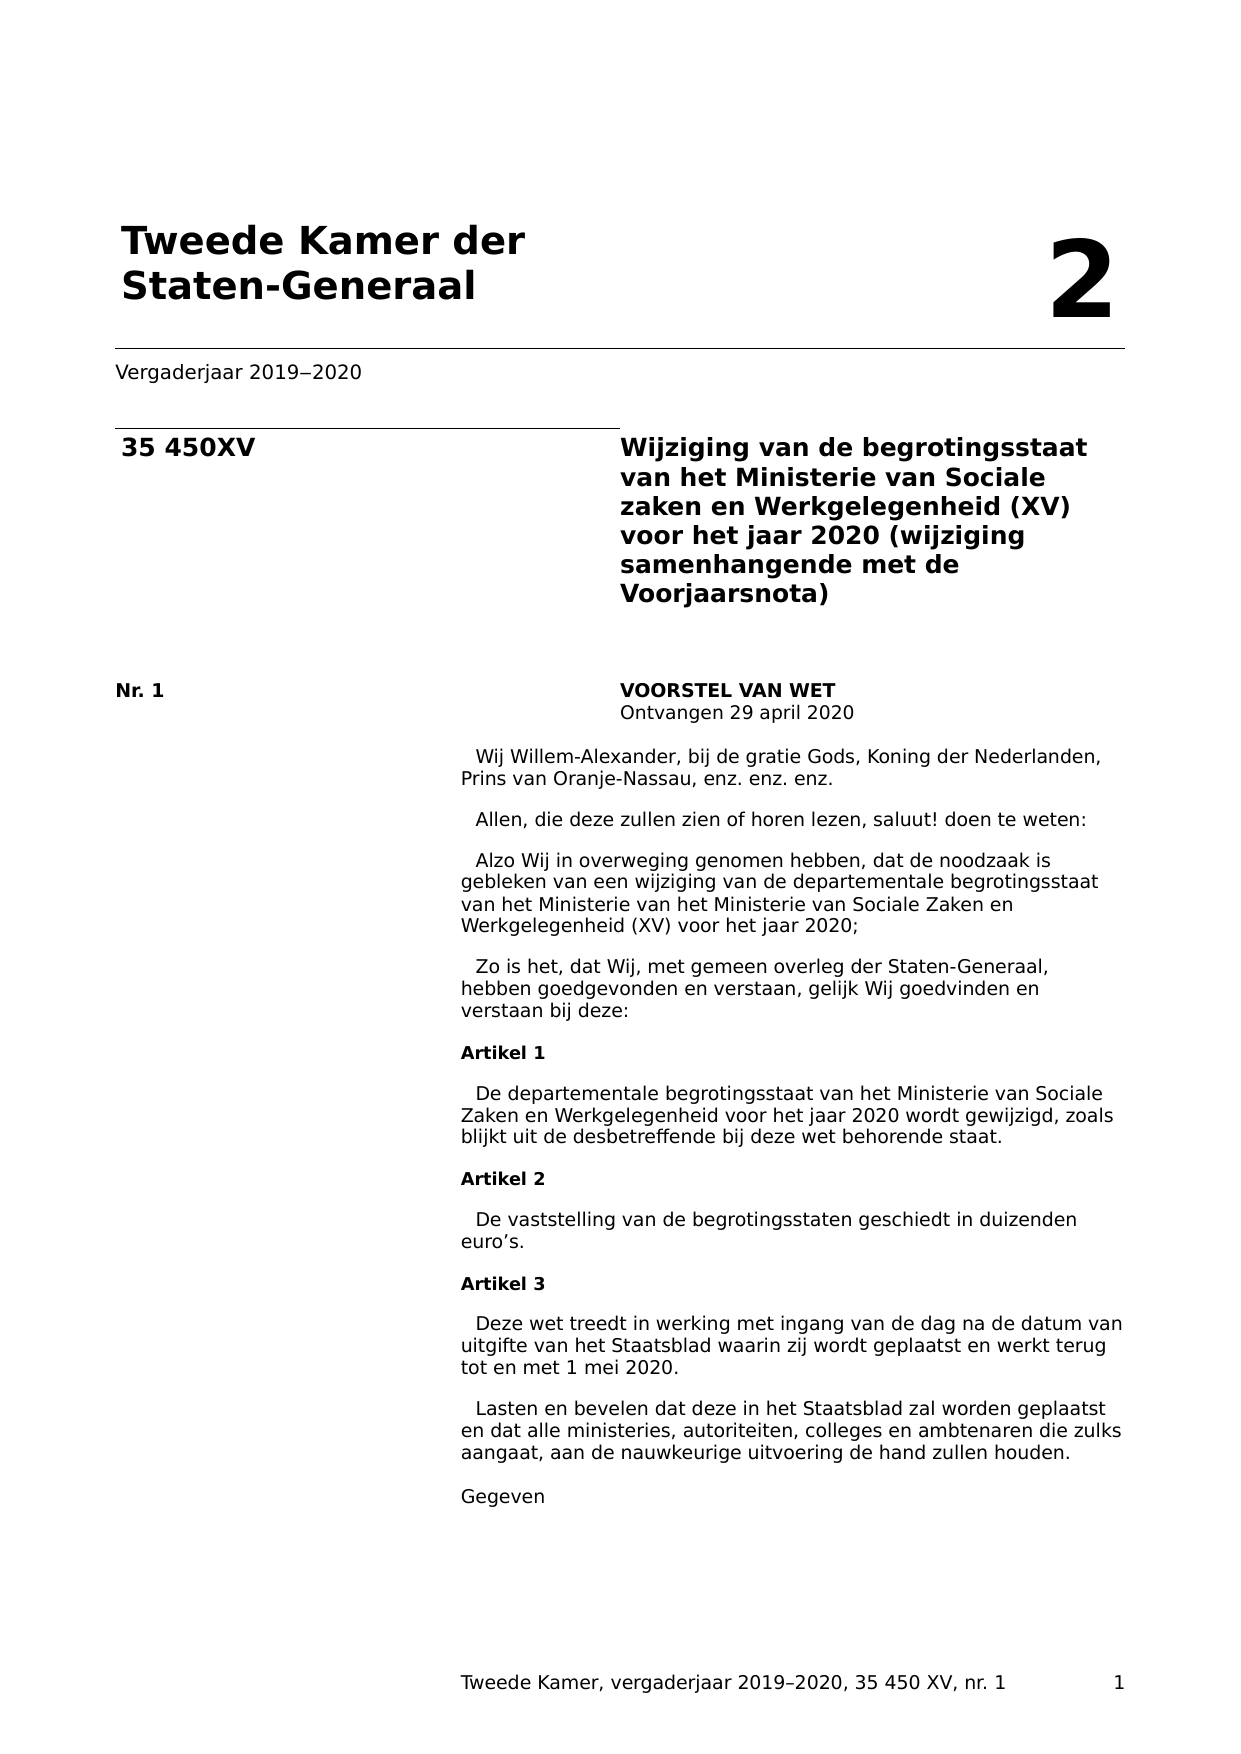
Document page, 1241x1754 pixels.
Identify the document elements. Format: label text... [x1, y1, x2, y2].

text Gegeven [461, 1486, 1125, 1508]
title Artikel 3 [461, 1272, 1125, 1294]
text Zo is het, dat Wij, met gemeen overleg der Staten-Generaal, hebben goedgevonden en verstaan, gelijk Wij goedvinden en verstaan bij deze: [461, 956, 1125, 1022]
text Alzo Wij in overweging genomen hebben, dat de noodzaak is gebleken van een wijziging van de departementale begrotingsstaat van het Ministerie van het Ministerie van Sociale Zaken en Werkgelegenheid (XV) voor het jaar 2020; [461, 849, 1125, 937]
table_header Nr. 1 [115, 680, 620, 746]
text De departementale begrotingsstaat van het Ministerie van Sociale Zaken en Werkgelegenheid voor het jaar 2020 wordt gewijzigd, zoals blijkt uit de desbetreffende bij deze wet behorende staat. [461, 1082, 1125, 1148]
title Artikel 2 [461, 1167, 1125, 1190]
text Allen, die deze zullen zien of horen lezen, saluut! doen te weten: [461, 809, 1125, 831]
table_cell Vergaderjaar 2019‒2020 [115, 349, 1125, 384]
text Deze wet treedt in werking met ingang van de dag na de datum van uitgifte van het Staatsblad waarin zij wordt geplaatst en werkt terug tot en met 1 mei 2020. [461, 1313, 1125, 1379]
table_header 35 450XV [115, 429, 620, 614]
table_header Voorstel van Wet Ontvangen 29 april 2020 [620, 680, 1125, 746]
text De vaststelling van de begrotingsstaten geschiedt in duizenden euro’s. [461, 1209, 1125, 1253]
table_header Wijziging van de begrotingsstaat van het Ministerie van Sociale zaken en Werkgelegenheid (XV) voor het jaar 2020 (wijziging samenhangende met de Voorjaarsnota) [620, 428, 1125, 614]
table_header 2 [620, 213, 1125, 348]
title Artikel 1 [461, 1041, 1125, 1064]
table_header Tweede Kamer der Staten-Generaal [115, 213, 620, 348]
text Wij Willem-Alexander, bij de gratie Gods, Koning der Nederlanden, Prins van Oranje-Nassau, enz. enz. enz. [461, 746, 1125, 790]
text Lasten en bevelen dat deze in het Staatsblad zal worden geplaatst en dat alle ministeries, autoriteiten, colleges en ambtenaren die zulks aangaat, aan de nauwkeurige uitvoering de hand zullen houden. [461, 1398, 1125, 1464]
